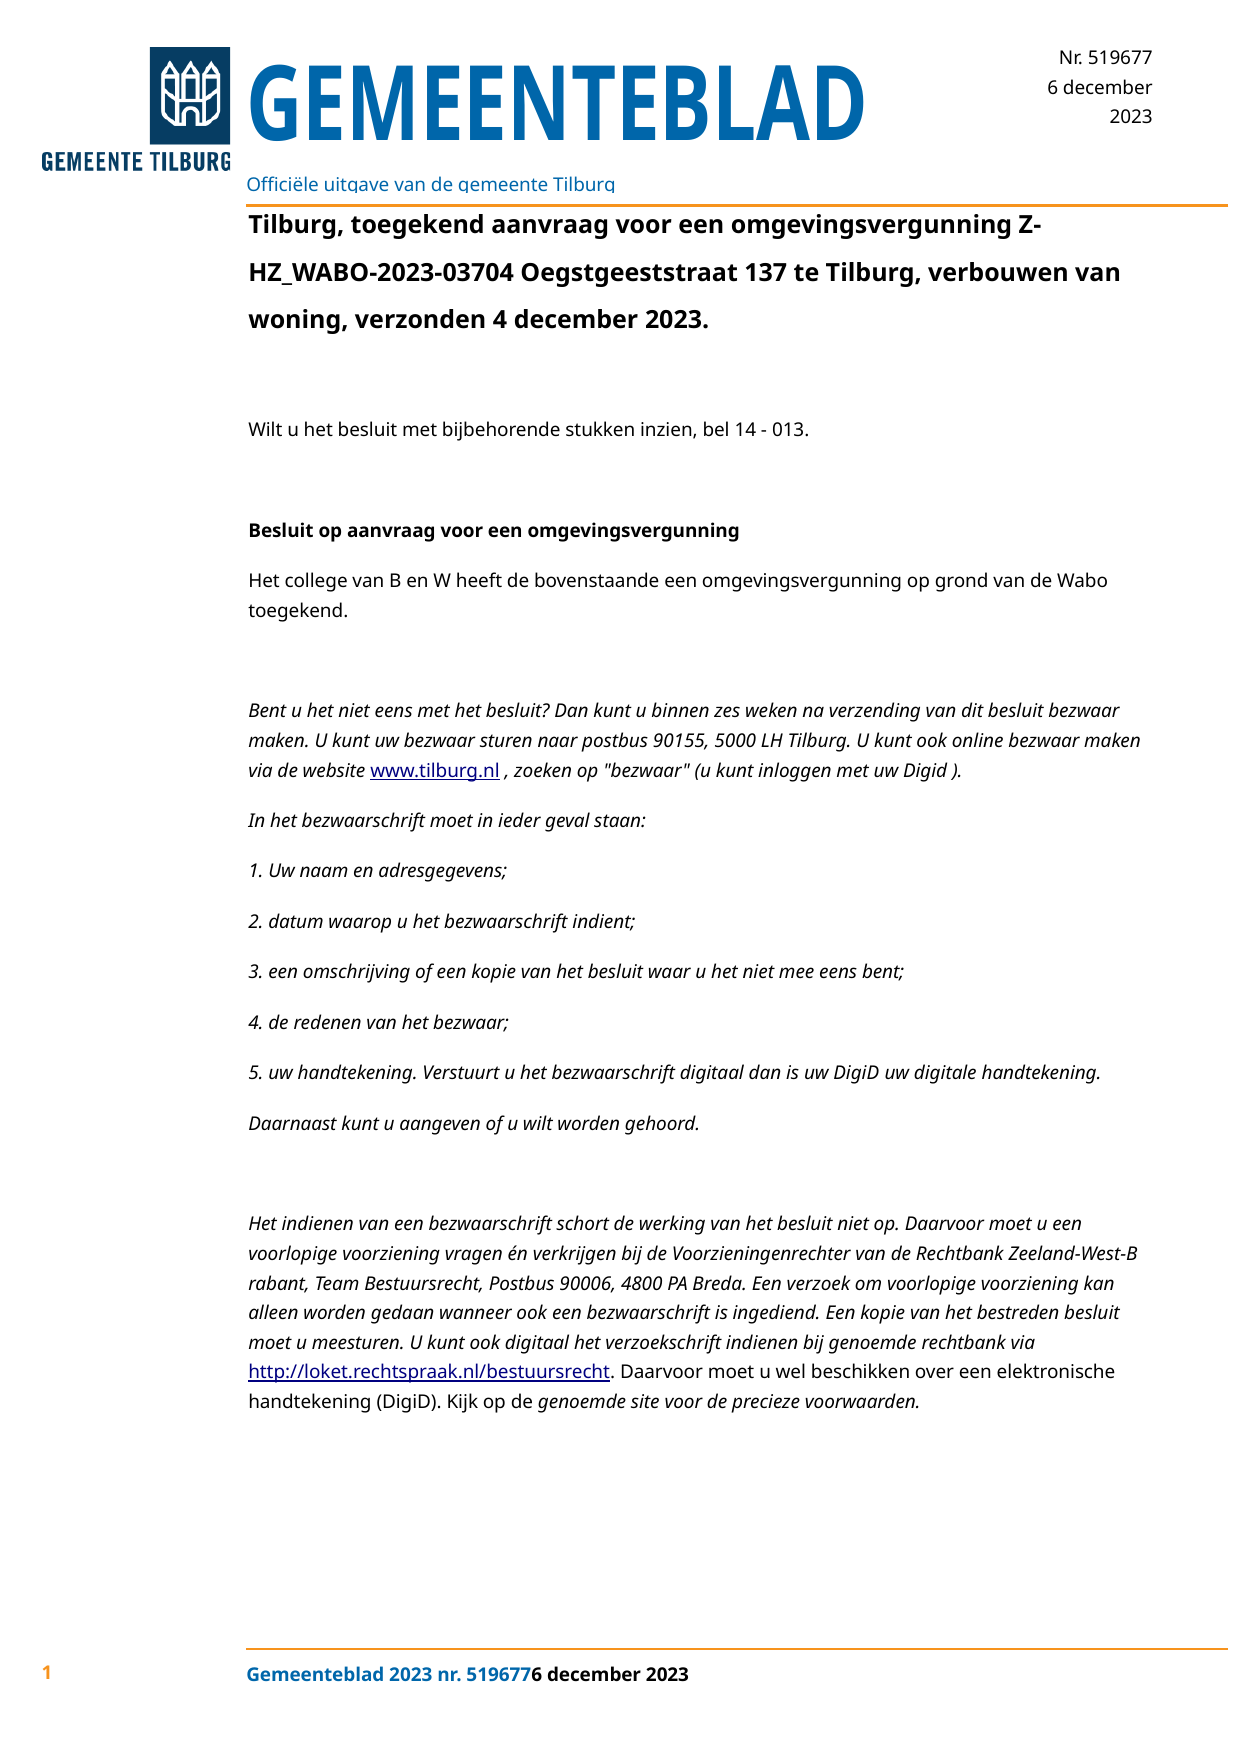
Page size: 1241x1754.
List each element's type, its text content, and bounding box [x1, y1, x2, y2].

picture [41, 47, 231, 172]
text Bent u het niet eens met het besluit? Dan kunt u binnen zes weken na verzending van dit besluit bezwaar maken. U kunt uw bezwaar sturen naar postbus 90155, 5000 LH Tilburg. U kunt ook online bezwaar maken via de website www.tilburg.nl , zoeken op "bezwaar" (u kunt inloggen met uw Digid ). [248, 698, 1152, 782]
text Tilburg, toegekend aanvraag voor een omgevingsvergunning Z-HZ_WABO-2023-03704 Oegstgeeststraat 137 te Tilburg, verbouwen van woning, verzonden 4 december 2023. [248, 207, 1152, 336]
text Wilt u het besluit met bijbehorende stukken inzien, bel 14 - 013. [248, 416, 1152, 442]
text 5. uw handtekening. Verstuurt u het bezwaarschrift digitaal dan is uw DigiD uw digitale handtekening. [248, 1059, 1152, 1085]
text Daarnaast kunt u aangeven of u wilt worden gehoord. [248, 1110, 1152, 1135]
text 2. datum waarop u het bezwaarschrift indient; [248, 908, 1152, 934]
text 3. een omschrijving of een kopie van het besluit waar u het niet mee eens bent; [248, 958, 1152, 984]
text In het bezwaarschrift moet in ieder geval staan: [248, 807, 1152, 833]
text Besluit op aanvraag voor een omgevingsvergunning [248, 517, 1152, 542]
text Het indienen van een bezwaarschrift schort de werking van het besluit niet op. Daarvoor moet u een voorlopige voorziening vragen én verkrijgen bij de Voorzieningenrechter van de Rechtbank Zeeland-West-B rabant, Team Bestuursrecht, Postbus 90006, 4800 PA Breda. Een verzoek om voorlopige voorziening kan alleen worden gedaan wanneer ook een bezwaarschrift is ingediend. Een kopie van het bestreden besluit moet u meesturen. U kunt ook digitaal het verzoekschrift indienen bij genoemde rechtbank via http://loket.rechtspraak.nl/bestuursrecht. Daarvoor moet u wel beschikken over een elektronische handtekening (DigiD). Kijk op de genoemde site voor de precieze voorwaarden. [248, 1211, 1152, 1414]
text 1. Uw naam en adresgegevens; [248, 858, 1152, 883]
text 4. de redenen van het bezwaar; [248, 1009, 1152, 1034]
text Het college van B en W heeft de bovenstaande een omgevingsvergunning op grond van de Wabo toegekend. [248, 567, 1152, 622]
